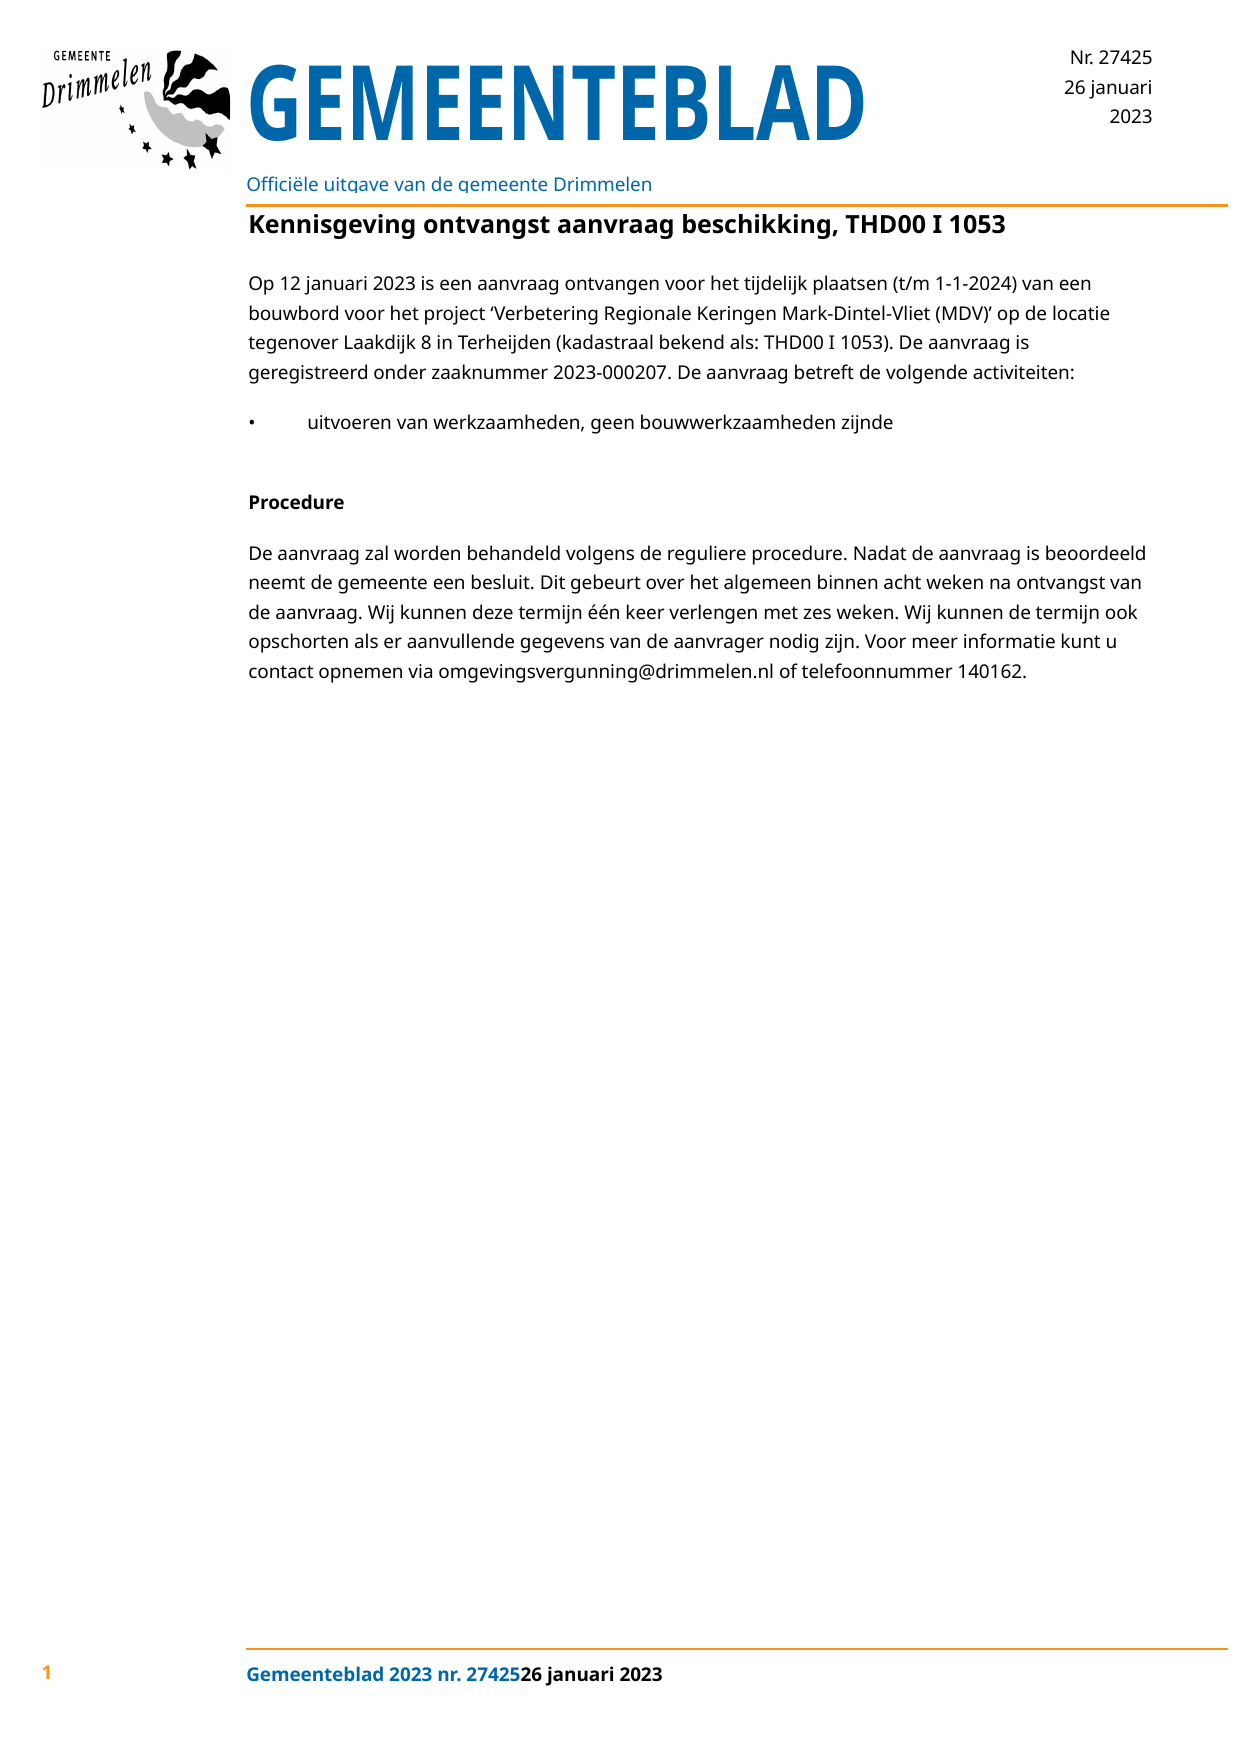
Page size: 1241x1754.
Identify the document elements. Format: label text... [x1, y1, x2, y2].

text Op 12 januari 2023 is een aanvraag ontvangen voor het tijdelijk plaatsen (t/m 1-1-2024) van een bouwbord voor het project ‘Verbetering Regionale Keringen Mark-Dintel-Vliet (MDV)’ op de locatie tegenover Laakdijk 8 in Terheijden (kadastraal bekend als: THD00 I 1053). De aanvraag is geregistreerd onder zaaknummer 2023-000207. De aanvraag betreft de volgende activiteiten: [248, 270, 1152, 385]
picture [41, 47, 231, 172]
text Procedure [248, 489, 1152, 515]
text Kennisgeving ontvangst aanvraag beschikking, THD00 I 1053 [248, 207, 1152, 241]
list uitvoeren van werkzaamheden, geen bouwwerkzaamheden zijnde [248, 409, 1152, 435]
text De aanvraag zal worden behandeld volgens de reguliere procedure. Nadat de aanvraag is beoordeeld neemt de gemeente een besluit. Dit gebeurt over het algemeen binnen acht weken na ontvangst van de aanvraag. Wij kunnen deze termijn één keer verlengen met zes weken. Wij kunnen de termijn ook opschorten als er aanvullende gegevens van de aanvrager nodig zijn. Voor meer informatie kunt u contact opnemen via omgevingsvergunning@drimmelen.nl of telefoonnummer 140162. [248, 540, 1152, 684]
